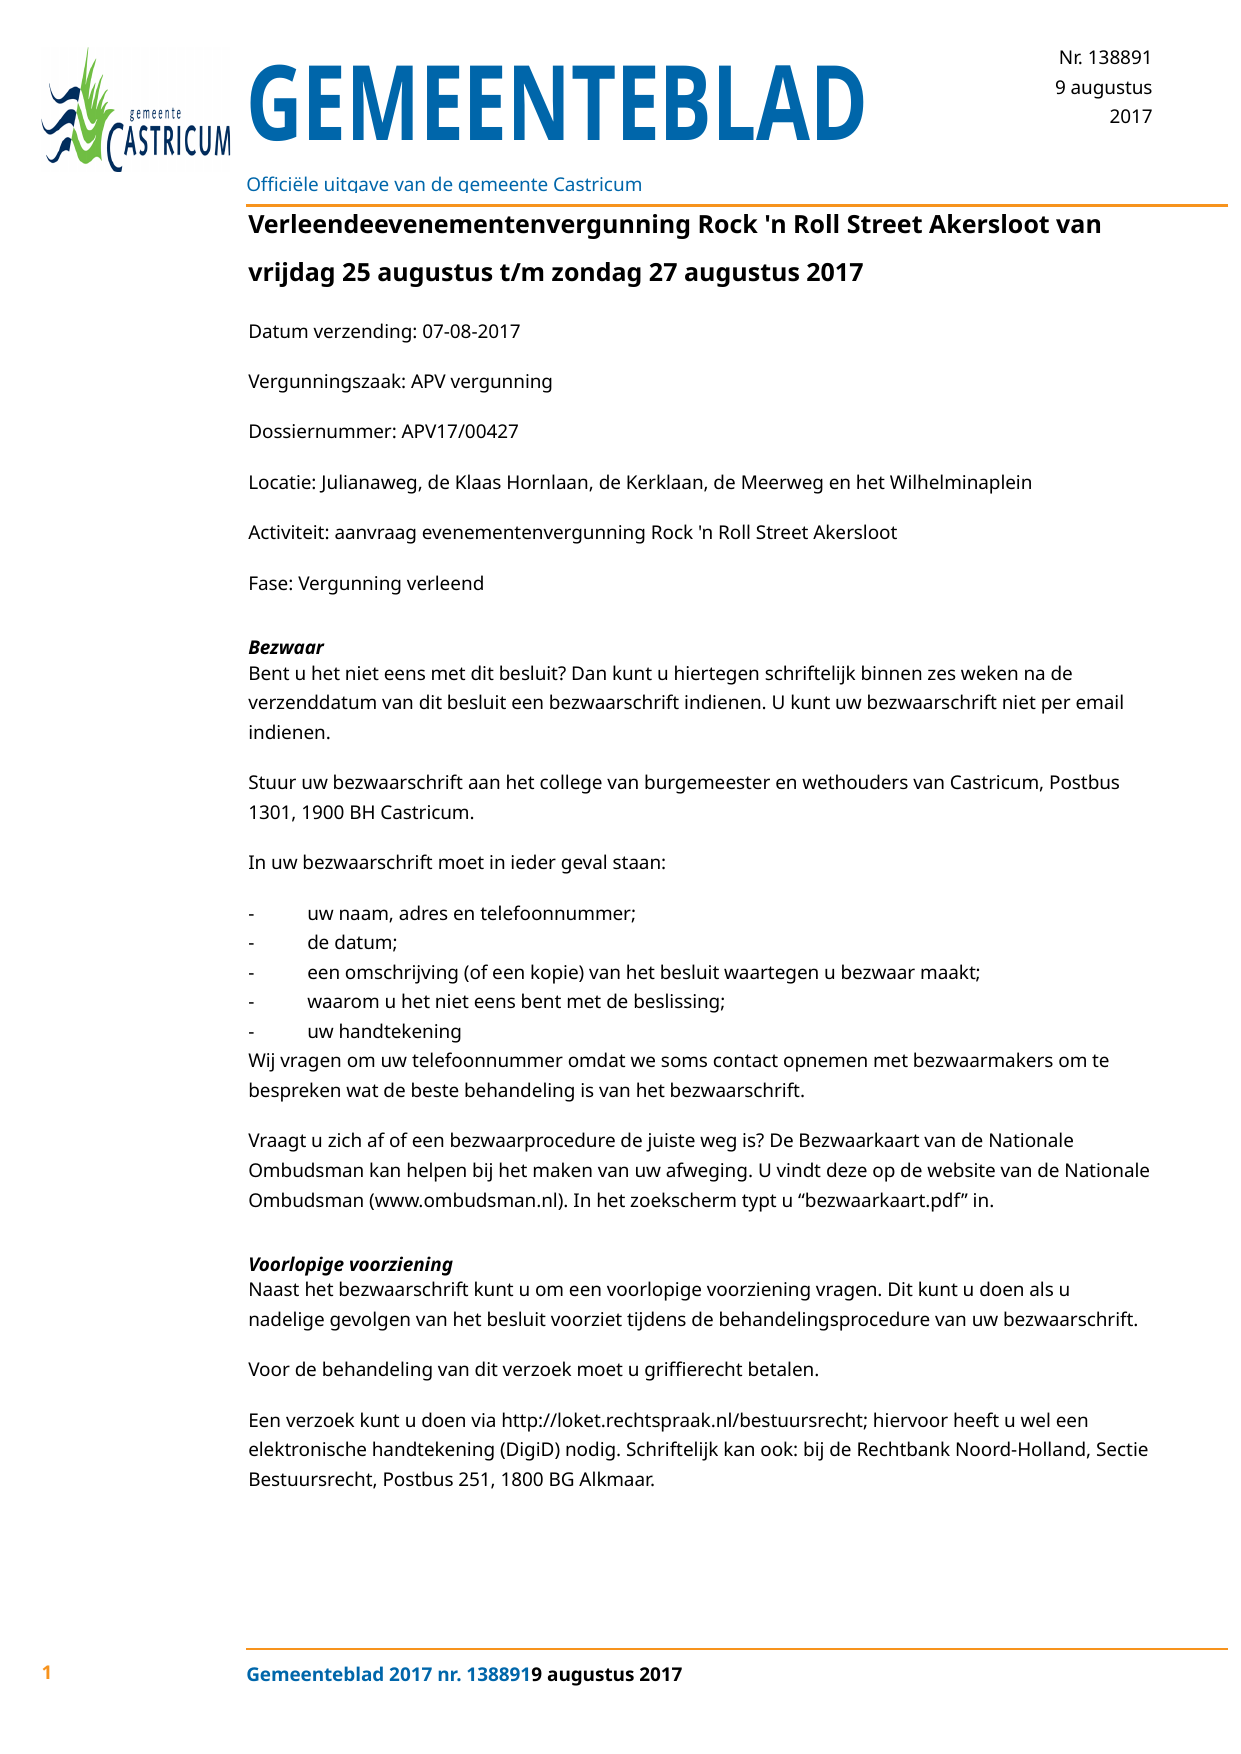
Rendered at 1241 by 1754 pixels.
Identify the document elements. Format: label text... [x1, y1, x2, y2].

list een omschrijving (of een kopie) van het besluit waartegen u bezwaar maakt; [248, 959, 1152, 984]
text Locatie: Julianaweg, de Klaas Hornlaan, de Kerklaan, de Meerweg en het Wilhelminaplein [248, 469, 1152, 495]
list uw naam, adres en telefoonnummer; [248, 900, 1152, 925]
text Stuur uw bezwaarschrift aan het college van burgemeester en wethouders van Castricum, Postbus 1301, 1900 BH Castricum. [248, 769, 1152, 824]
text Fase: Vergunning verleend [248, 570, 1152, 596]
list uw handtekening [248, 1018, 1152, 1044]
list de datum; [248, 929, 1152, 955]
text Voor de behandeling van dit verzoek moet u griffierecht betalen. [248, 1356, 1152, 1382]
text Een verzoek kunt u doen via http://loket.rechtspraak.nl/bestuursrecht; hiervoor heeft u wel een elektronische handtekening (DigiD) nodig. Schriftelijk kan ook: bij de Rechtbank Noord-Holland, Sectie Bestuursrecht, Postbus 251, 1800 BG Alkmaar. [248, 1407, 1152, 1492]
text Vergunningszaak: APV vergunning [248, 368, 1152, 394]
text Bent u het niet eens met dit besluit? Dan kunt u hiertegen schriftelijk binnen zes weken na de verzenddatum van dit besluit een bezwaarschrift indienen. U kunt uw bezwaarschrift niet per email indienen. [248, 660, 1152, 744]
text Dossiernummer: APV17/00427 [248, 419, 1152, 444]
text Bezwaar [248, 634, 1152, 660]
text Activiteit: aanvraag evenementenvergunning Rock 'n Roll Street Akersloot [248, 519, 1152, 545]
text Voorlopige voorziening [248, 1251, 1152, 1276]
text Verleendeevenementenvergunning Rock 'n Roll Street Akersloot van vrijdag 25 augustus t/m zondag 27 augustus 2017 [248, 207, 1152, 288]
picture [41, 47, 231, 172]
list waarom u het niet eens bent met de beslissing; [248, 988, 1152, 1014]
text Datum verzending: 07-08-2017 [248, 318, 1152, 344]
text Wij vragen om uw telefoonnummer omdat we soms contact opnemen met bezwaarmakers om te bespreken wat de beste behandeling is van het bezwaarschrift. [248, 1048, 1152, 1103]
text In uw bezwaarschrift moet in ieder geval staan: [248, 849, 1152, 875]
text Naast het bezwaarschrift kunt u om een voorlopige voorziening vragen. Dit kunt u doen als u nadelige gevolgen van het besluit voorziet tijdens de behandelingsprocedure van uw bezwaarschrift. [248, 1276, 1152, 1332]
text Vraagt u zich af of een bezwaarprocedure de juiste weg is? De Bezwaarkaart van de Nationale Ombudsman kan helpen bij het maken van uw afweging. U vindt deze op de website van de Nationale Ombudsman (www.ombudsman.nl). In het zoekscherm typt u “bezwaarkaart.pdf” in. [248, 1128, 1152, 1212]
